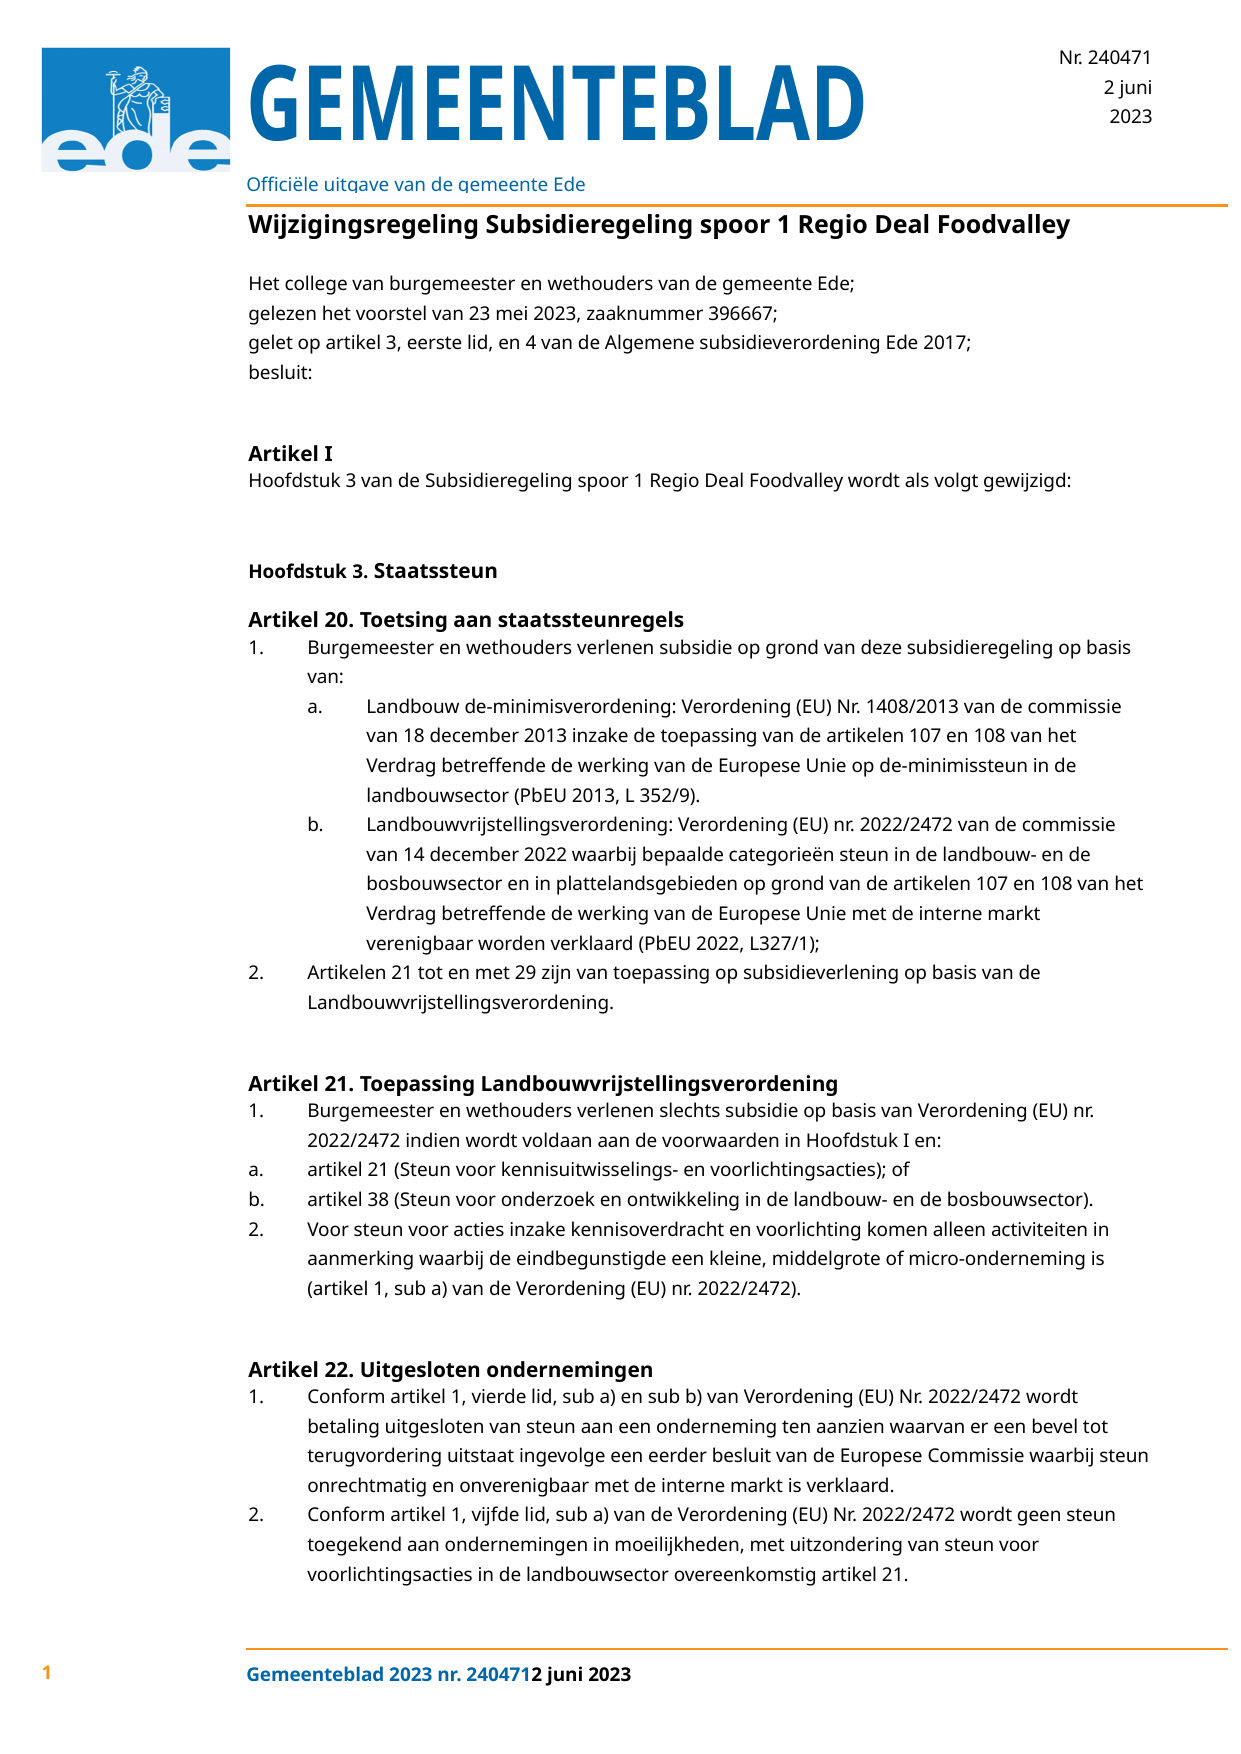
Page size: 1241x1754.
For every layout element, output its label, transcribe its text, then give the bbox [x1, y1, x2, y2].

list Conform artikel 1, vijfde lid, sub a) van de Verordening (EU) Nr. 2022/2472 wordt geen steun toegekend aan ondernemingen in moeilijkheden, met uitzondering van steun voor voorlichtingsacties in de landbouwsector overeenkomstig artikel 21. [248, 1502, 1152, 1587]
text Wijzigingsregeling Subsidieregeling spoor 1 Regio Deal Foodvalley [248, 207, 1152, 241]
list Burgemeester en wethouders verlenen slechts subsidie op basis van Verordening (EU) nr. 2022/2472 indien wordt voldaan aan de voorwaarden in Hoofdstuk I en: [248, 1097, 1152, 1153]
text Artikel 21. Toepassing Landbouwvrijstellingsverordening [248, 1069, 1152, 1097]
list artikel 38 (Steun voor onderzoek en ontwikkeling in de landbouw- en de bosbouwsector). [248, 1186, 1152, 1212]
list Artikelen 21 tot en met 29 zijn van toepassing op subsidieverlening op basis van de Landbouwvrijstellingsverordening. [248, 959, 1152, 1015]
list Landbouwvrijstellingsverordening: Verordening (EU) nr. 2022/2472 van de commissie van 14 december 2022 waarbij bepaalde categorieën steun in de landbouw- en de bosbouwsector en in plattelandsgebieden op grond van de artikelen 107 en 108 van het Verdrag betreffende de werking van de Europese Unie met de interne markt verenigbaar worden verklaard (PbEU 2022, L327/1); [307, 811, 1152, 956]
text Hoofdstuk 3 van de Subsidieregeling spoor 1 Regio Deal Foodvalley wordt als volgt gewijzigd: [248, 467, 1152, 493]
text gelet op artikel 3, eerste lid, en 4 van de Algemene subsidieverordening Ede 2017; [248, 329, 1152, 355]
text Artikel 20. Toetsing aan staatssteunregels [248, 606, 1152, 634]
text besluit: [248, 359, 1152, 385]
picture [41, 47, 231, 172]
text Hoofdstuk 3. Staatssteun [248, 556, 1152, 585]
list Burgemeester en wethouders verlenen subsidie op grond van deze subsidieregeling op basis van: [248, 634, 1152, 689]
text Artikel 22. Uitgesloten ondernemingen [248, 1355, 1152, 1383]
text gelezen het voorstel van 23 mei 2023, zaaknummer 396667; [248, 300, 1152, 326]
text Het college van burgemeester en wethouders van de gemeente Ede; [248, 270, 1152, 296]
list Landbouw de-minimisverordening: Verordening (EU) Nr. 1408/2013 van de commissie van 18 december 2013 inzake de toepassing van de artikelen 107 en 108 van het Verdrag betreffende de werking van de Europese Unie op de-minimissteun in de landbouwsector (PbEU 2013, L 352/9). [307, 693, 1152, 808]
list artikel 21 (Steun voor kennisuitwisselings- en voorlichtingsacties); of [248, 1157, 1152, 1182]
list Conform artikel 1, vierde lid, sub a) en sub b) van Verordening (EU) Nr. 2022/2472 wordt betaling uitgesloten van steun aan een onderneming ten aanzien waarvan er een bevel tot terugvordering uitstaat ingevolge een eerder besluit van de Europese Commissie waarbij steun onrechtmatig en onverenigbaar met de interne markt is verklaard. [248, 1383, 1152, 1498]
list Voor steun voor acties inzake kennisoverdracht en voorlichting komen alleen activiteiten in aanmerking waarbij de eindbegunstigde een kleine, middelgrote of micro-onderneming is (artikel 1, sub a) van de Verordening (EU) nr. 2022/2472). [248, 1216, 1152, 1301]
text Artikel I [248, 439, 1152, 467]
